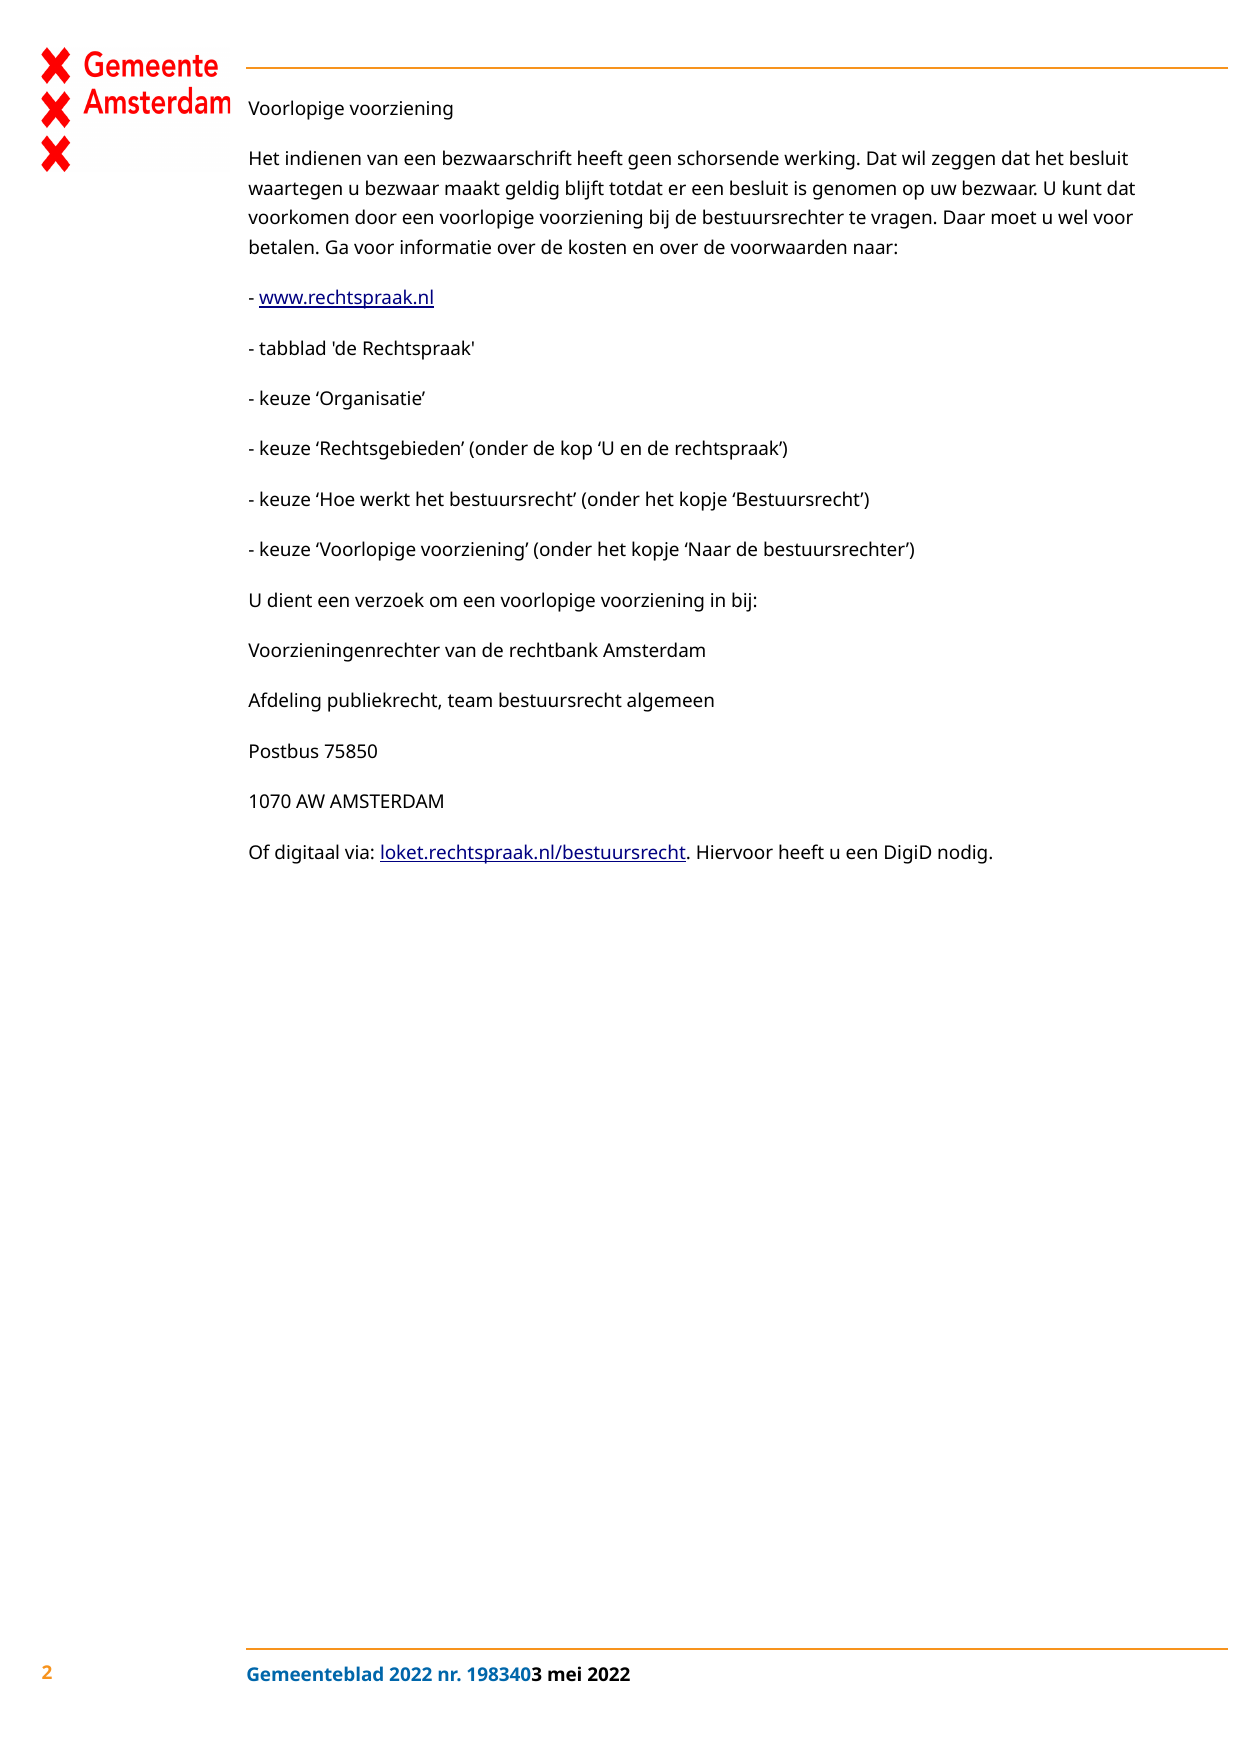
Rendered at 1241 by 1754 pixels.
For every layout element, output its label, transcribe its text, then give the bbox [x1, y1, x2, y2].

text - keuze ‘Organisatie’ [248, 385, 1152, 411]
text - keuze ‘Hoe werkt het bestuursrecht’ (onder het kopje ‘Bestuursrecht’) [248, 486, 1152, 512]
text Het indienen van een bezwaarschrift heeft geen schorsende werking. Dat wil zeggen dat het besluit waartegen u bezwaar maakt geldig blijft totdat er een besluit is genomen op uw bezwaar. U kunt dat voorkomen door een voorlopige voorziening bij de bestuursrechter te vragen. Daar moet u wel voor betalen. Ga voor informatie over de kosten en over de voorwaarden naar: [248, 145, 1152, 260]
text Afdeling publiekrecht, team bestuursrecht algemeen [248, 688, 1152, 713]
text Voorlopige voorziening [248, 95, 1152, 121]
text - tabblad 'de Rechtspraak' [248, 335, 1152, 361]
picture [41, 47, 231, 172]
text U dient een verzoek om een voorlopige voorziening in bij: [248, 587, 1152, 613]
text - keuze ‘Rechtsgebieden’ (onder de kop ‘U en de rechtspraak’) [248, 436, 1152, 461]
text Postbus 75850 [248, 738, 1152, 764]
text - keuze ‘Voorlopige voorziening’ (onder het kopje ‘Naar de bestuursrechter’) [248, 536, 1152, 562]
text 1070 AW AMSTERDAM [248, 788, 1152, 814]
text Of digitaal via: loket.rechtspraak.nl/bestuursrecht. Hiervoor heeft u een DigiD nodig. [248, 839, 1152, 865]
text - www.rechtspraak.nl [248, 284, 1152, 310]
text Voorzieningenrechter van de rechtbank Amsterdam [248, 637, 1152, 663]
